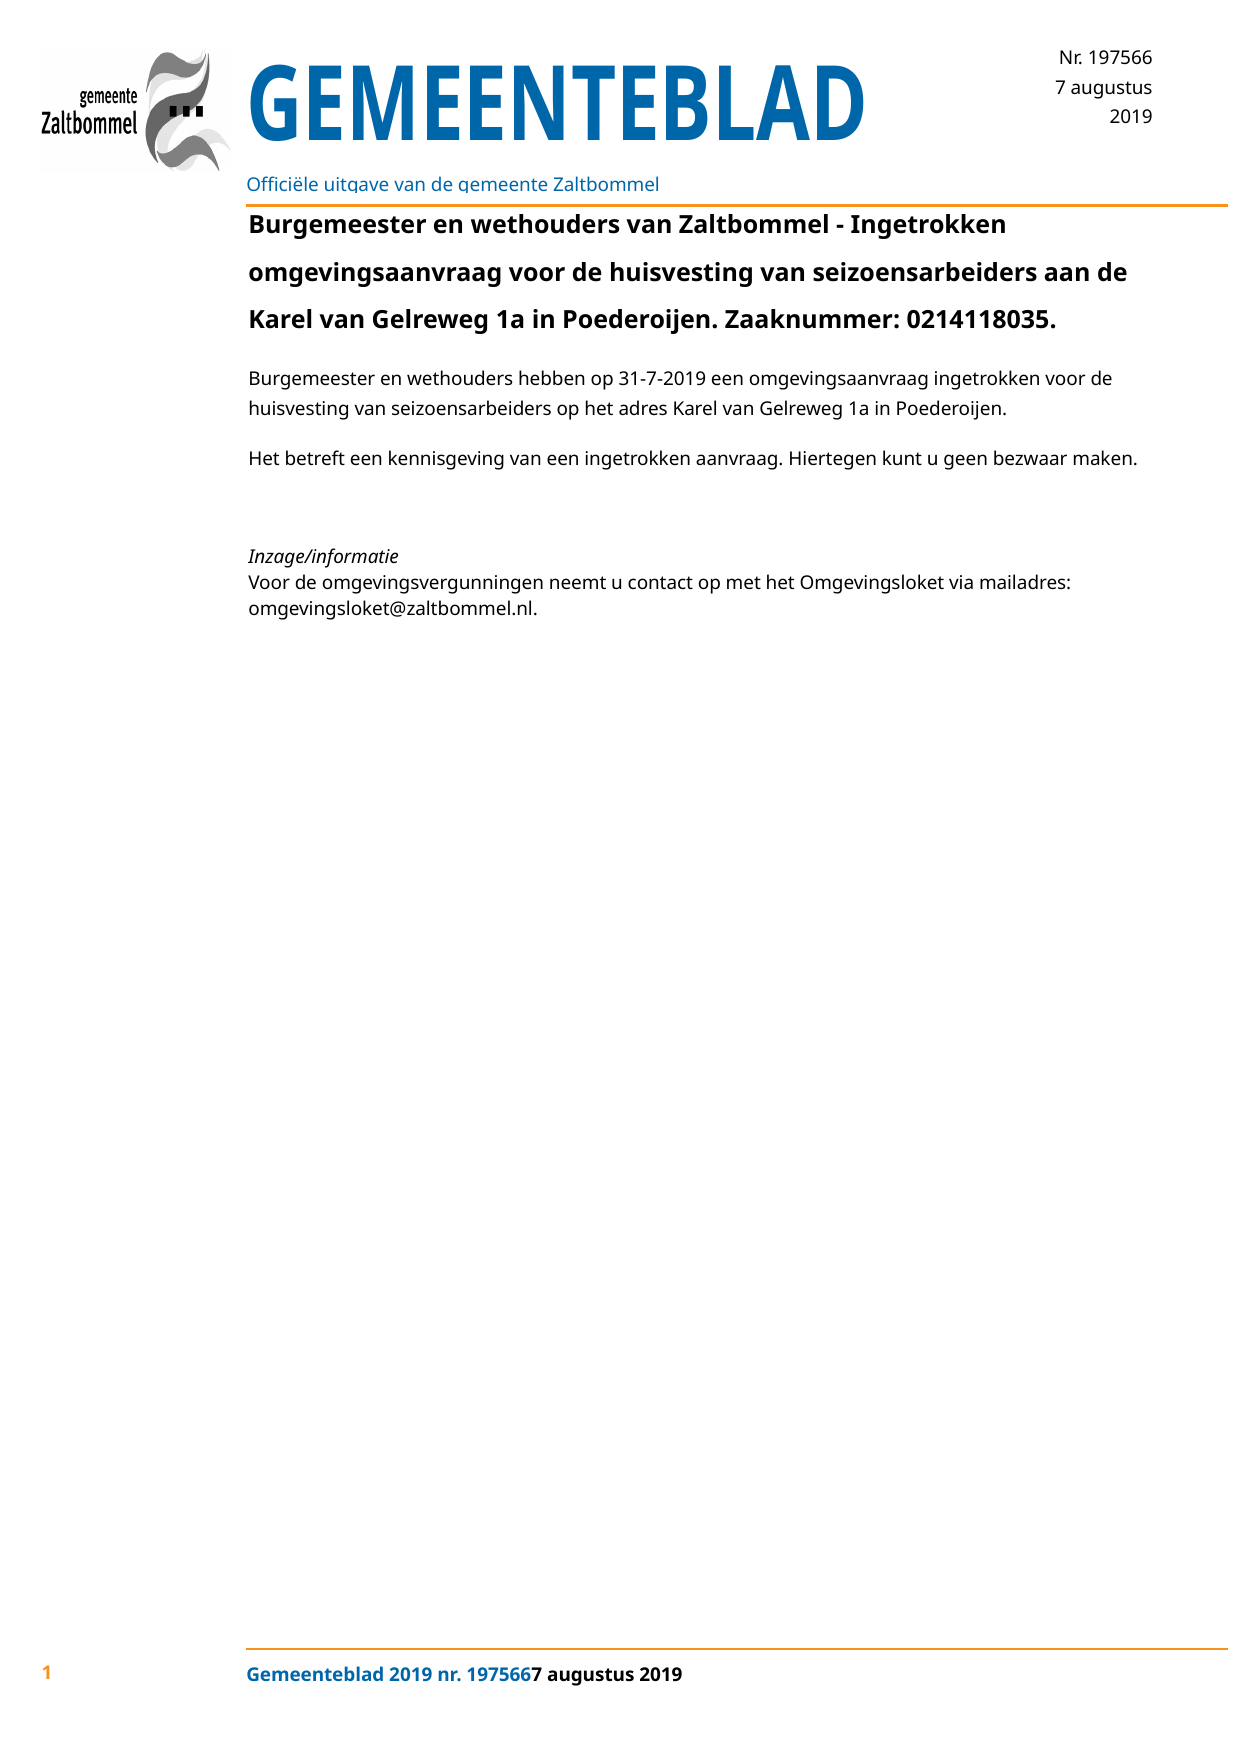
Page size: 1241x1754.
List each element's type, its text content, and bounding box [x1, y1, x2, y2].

text Burgemeester en wethouders van Zaltbommel - Ingetrokken omgevingsaanvraag voor de huisvesting van seizoensarbeiders aan de Karel van Gelreweg 1a in Poederoijen. Zaaknummer: 0214118035. [248, 207, 1152, 336]
text Inzage/informatie [248, 544, 1152, 569]
text Voor de omgevingsvergunningen neemt u contact op met het Omgevingsloket via mailadres: omgevingsloket@zaltbommel.nl. [248, 569, 1152, 621]
text Het betreft een kennisgeving van een ingetrokken aanvraag. Hiertegen kunt u geen bezwaar maken. [248, 446, 1152, 471]
text Burgemeester en wethouders hebben op 31-7-2019 een omgevingsaanvraag ingetrokken voor de huisvesting van seizoensarbeiders op het adres Karel van Gelreweg 1a in Poederoijen. [248, 366, 1152, 421]
picture [41, 47, 231, 172]
